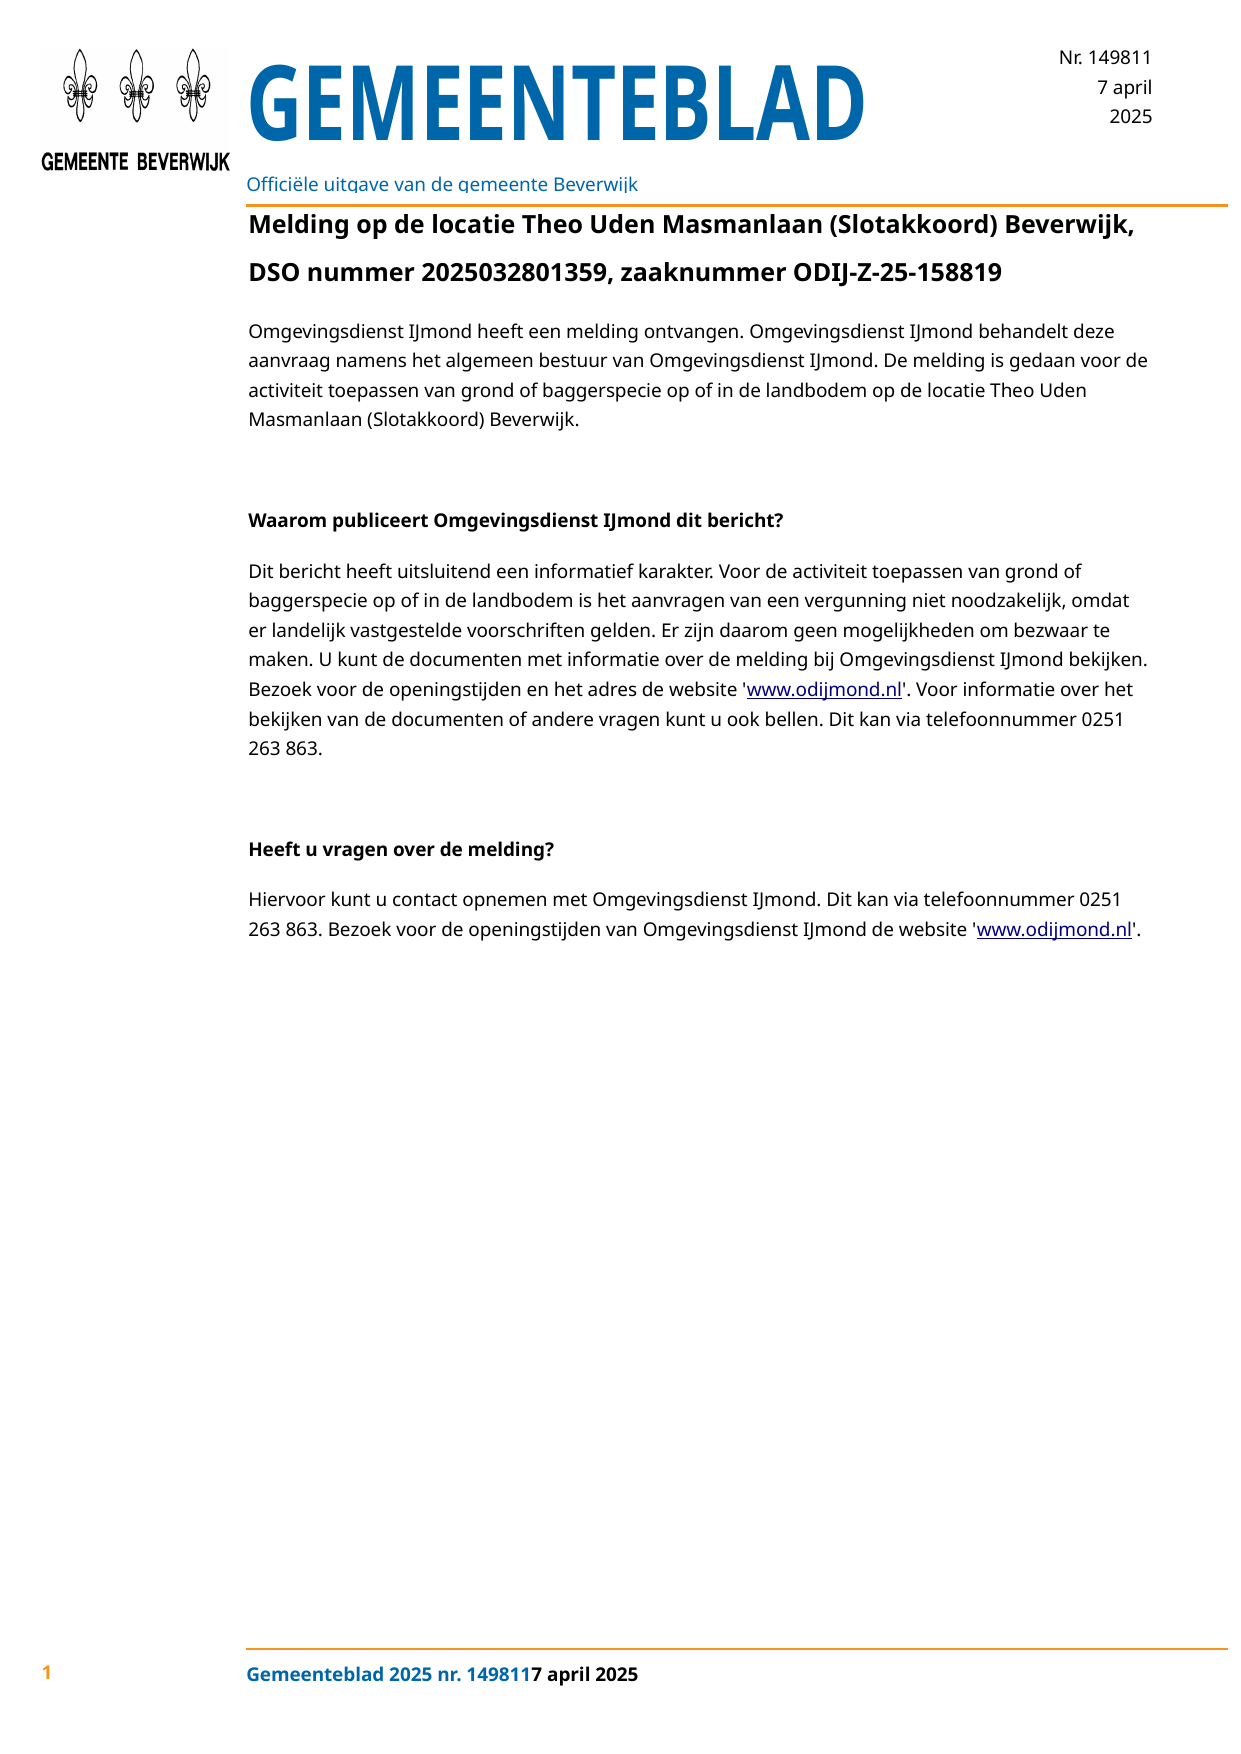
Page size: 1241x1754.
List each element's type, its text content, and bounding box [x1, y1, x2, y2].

picture [41, 47, 231, 172]
text Heeft u vragen over de melding? [248, 836, 1152, 862]
text Dit bericht heeft uitsluitend een informatief karakter. Voor de activiteit toepassen van grond of baggerspecie op of in de landbodem is het aanvragen van een vergunning niet noodzakelijk, omdat er landelijk vastgestelde voorschriften gelden. Er zijn daarom geen mogelijkheden om bezwaar te maken. U kunt de documenten met informatie over de melding bij Omgevingsdienst IJmond bekijken. Bezoek voor de openingstijden en het adres de website 'www.odijmond.nl'. Voor informatie over het bekijken van de documenten of andere vragen kunt u ook bellen. Dit kan via telefoonnummer 0251 263 863. [248, 558, 1152, 761]
text Omgevingsdienst IJmond heeft een melding ontvangen. Omgevingsdienst IJmond behandelt deze aanvraag namens het algemeen bestuur van Omgevingsdienst IJmond. De melding is gedaan voor de activiteit toepassen van grond of baggerspecie op of in de landbodem op de locatie Theo Uden Masmanlaan (Slotakkoord) Beverwijk. [248, 318, 1152, 432]
text Waarom publiceert Omgevingsdienst IJmond dit bericht? [248, 507, 1152, 533]
text Hiervoor kunt u contact opnemen met Omgevingsdienst IJmond. Dit kan via telefoonnummer 0251 263 863. Bezoek voor de openingstijden van Omgevingsdienst IJmond de website 'www.odijmond.nl'. [248, 887, 1152, 942]
text Melding op de locatie Theo Uden Masmanlaan (Slotakkoord) Beverwijk, DSO nummer 2025032801359, zaaknummer ODIJ-Z-25-158819 [248, 207, 1152, 288]
